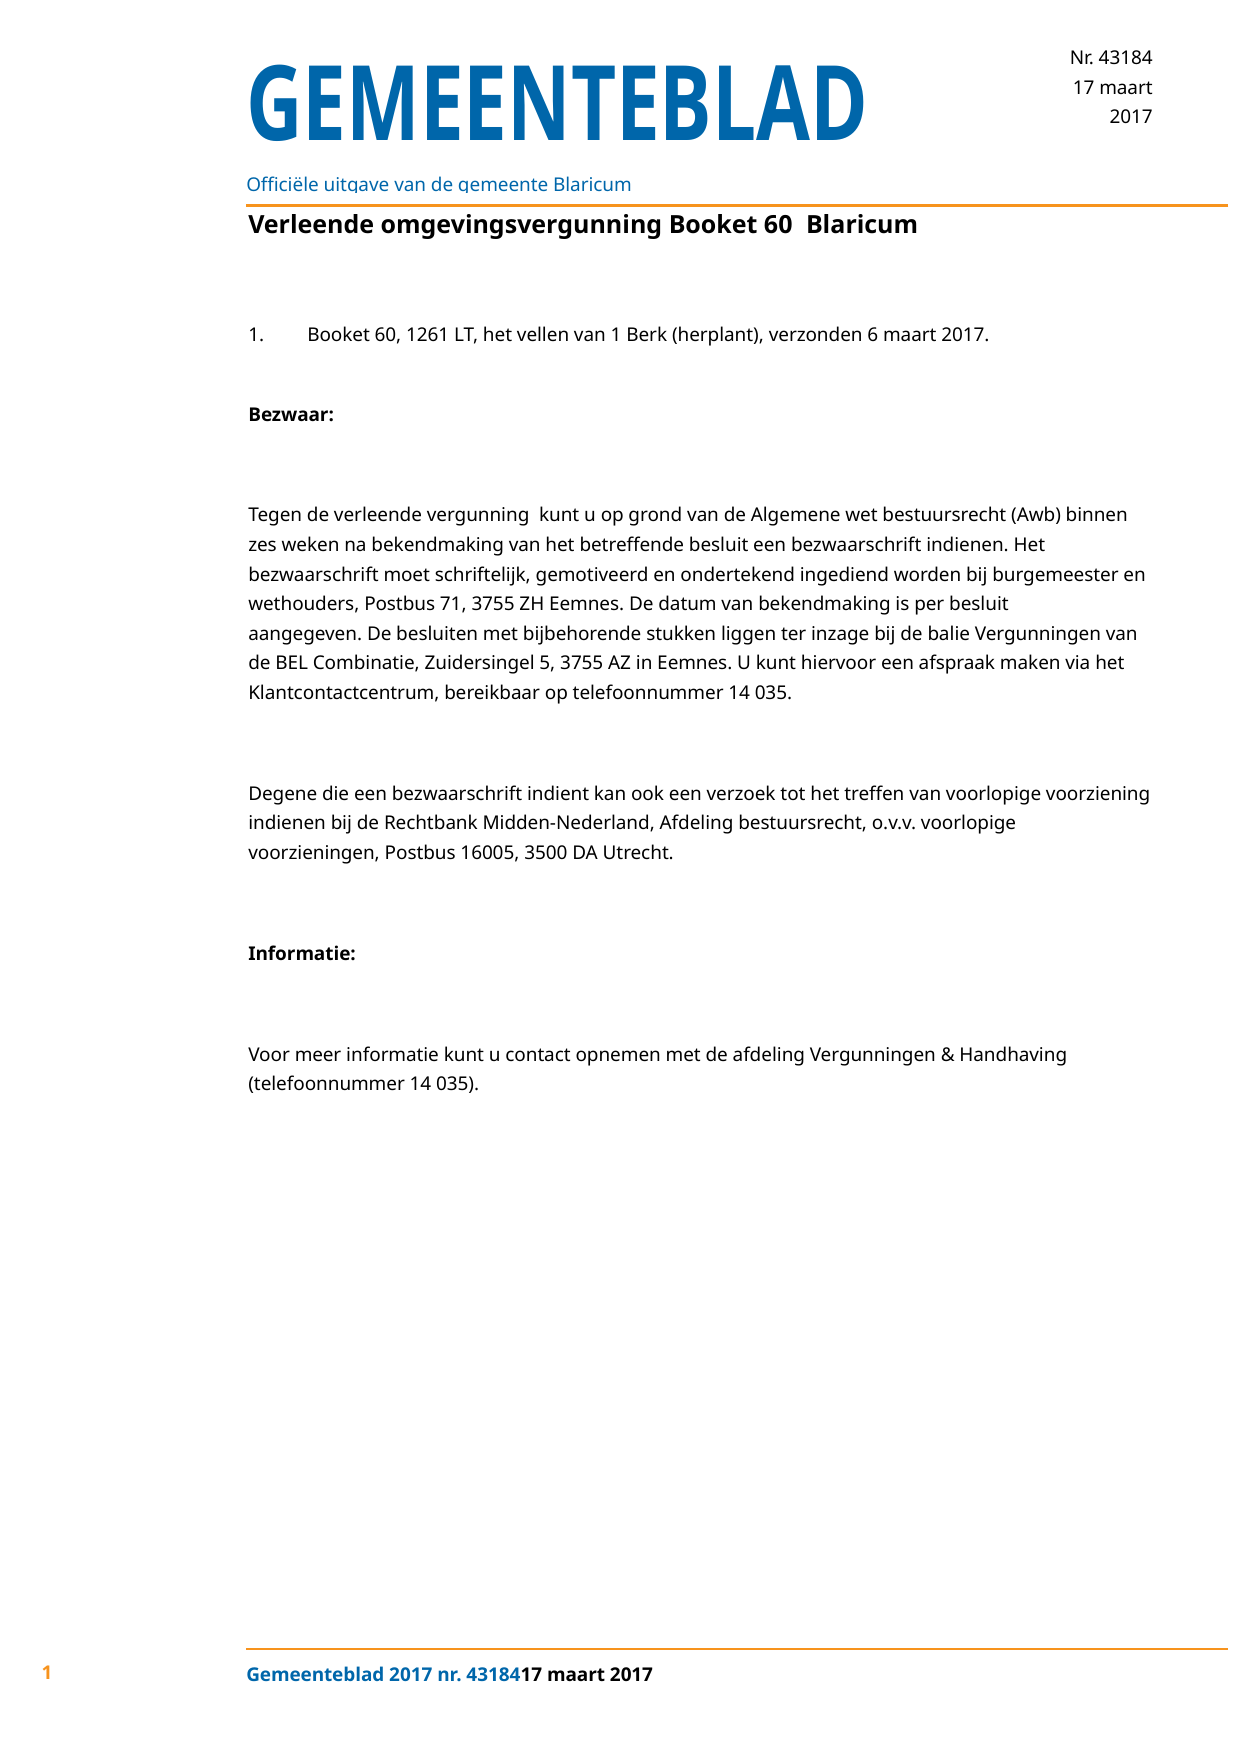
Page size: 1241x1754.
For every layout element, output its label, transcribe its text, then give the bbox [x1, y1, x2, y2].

text Verleende omgevingsvergunning Booket 60 Blaricum [248, 207, 1152, 241]
list Booket 60, 1261 LT, het vellen van 1 Berk (herplant), verzonden 6 maart 2017. [248, 321, 1152, 346]
text Voor meer informatie kunt u contact opnemen met de afdeling Vergunningen & Handhaving (telefoonnummer 14 035). [248, 1041, 1152, 1096]
text Degene die een bezwaarschrift indient kan ook een verzoek tot het treffen van voorlopige voorziening indienen bij de Rechtbank Midden-Nederland, Afdeling bestuursrecht, o.v.v. voorlopige voorzieningen, Postbus 16005, 3500 DA Utrecht. [248, 780, 1152, 865]
text Informatie: [248, 940, 1152, 966]
text Tegen de verleende vergunning kunt u op grond van de Algemene wet bestuursrecht (Awb) binnen zes weken na bekendmaking van het betreffende besluit een bezwaarschrift indienen. Het bezwaarschrift moet schriftelijk, gemotiveerd en ondertekend ingediend worden bij burgemeester en wethouders, Postbus 71, 3755 ZH Eemnes. De datum van bekendmaking is per besluit aangegeven. De besluiten met bijbehorende stukken liggen ter inzage bij de balie Vergunningen van de BEL Combinatie, Zuidersingel 5, 3755 AZ in Eemnes. U kunt hiervoor een afspraak maken via het Klantcontactcentrum, bereikbaar op telefoonnummer 14 035. [248, 502, 1152, 705]
picture [41, 47, 231, 172]
text Bezwaar: [248, 401, 1152, 426]
